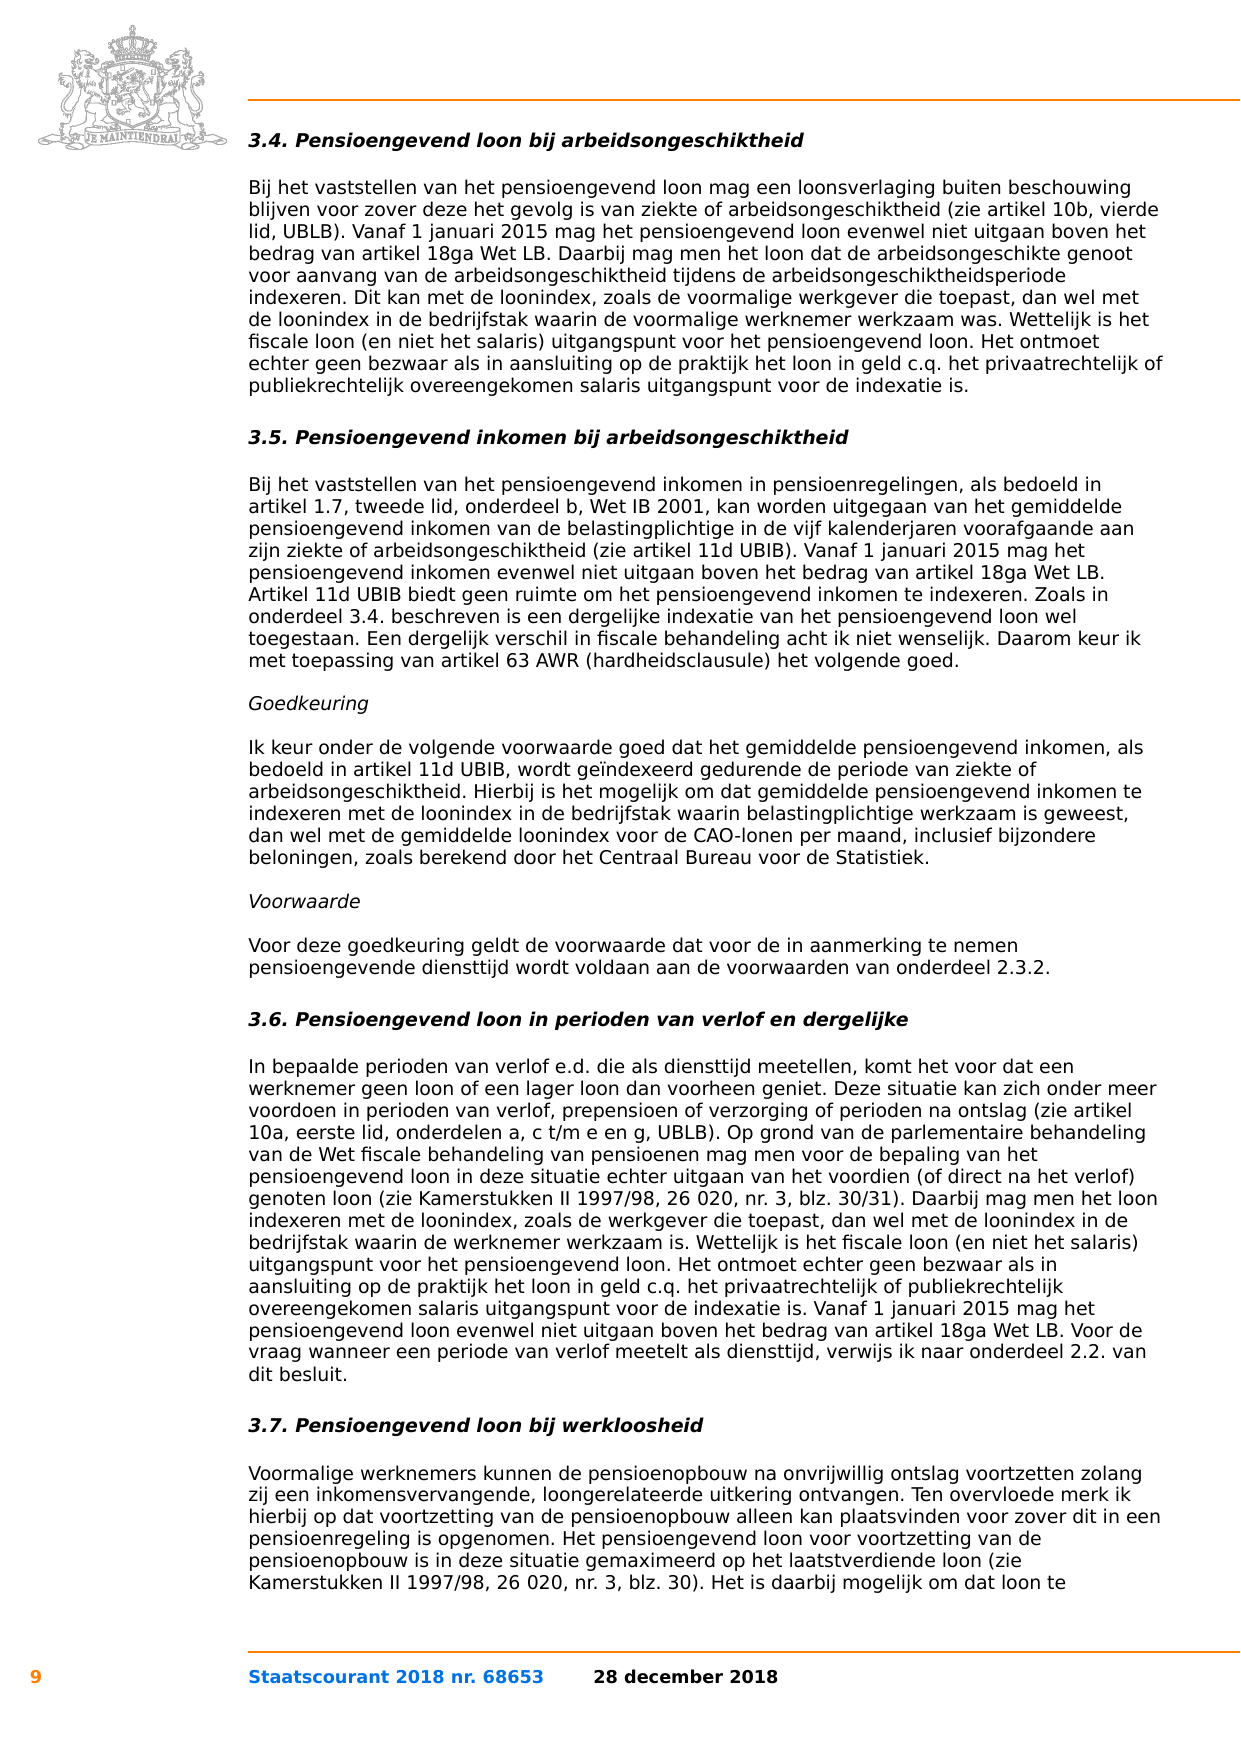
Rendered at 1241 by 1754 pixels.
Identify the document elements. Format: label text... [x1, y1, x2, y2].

subtitle 3.7. Pensioengevend loon bij werkloosheid [248, 1415, 1163, 1437]
text Voormalige werknemers kunnen de pensioenopbouw na onvrijwillig ontslag voortzetten zolang zij een inkomensvervangende, loongerelateerde uitkering ontvangen. Ten overvloede merk ik hierbij op dat voortzetting van de pensioenopbouw alleen kan plaatsvinden voor zover dit in een pensioenregeling is opgenomen. Het pensioengevend loon voor voortzetting van de pensioenopbouw is in deze situatie gemaximeerd op het laatstverdiende loon (zie Kamerstukken II 1997/98, 26 020, nr. 3, blz. 30). Het is daarbij mogelijk om dat loon te [248, 1462, 1163, 1594]
subtitle 3.5. Pensioengevend inkomen bij arbeidsongeschiktheid [248, 427, 1163, 449]
text Ik keur onder de volgende voorwaarde goed dat het gemiddelde pensioengevend inkomen, als bedoeld in artikel 11d UBIB, wordt geïndexeerd gedurende de periode van ziekte of arbeidsongeschiktheid. Hierbij is het mogelijk om dat gemiddelde pensioengevend inkomen te indexeren met de loonindex in de bedrijfstak waarin belastingplichtige werkzaam is geweest, dan wel met de gemiddelde loonindex voor de CAO-lonen per maand, inclusief bijzondere beloningen, zoals berekend door het Centraal Bureau voor de Statistiek. [248, 737, 1163, 869]
text In bepaalde perioden van verlof e.d. die als diensttijd meetellen, komt het voor dat een werknemer geen loon of een lager loon dan voorheen geniet. Deze situatie kan zich onder meer voordoen in perioden van verlof, prepensioen of verzorging of perioden na ontslag (zie artikel 10a, eerste lid, onderdelen a, c t/m e en g, UBLB). Op grond van de parlementaire behandeling van de Wet fiscale behandeling van pensioenen mag men voor de bepaling van het pensioengevend loon in deze situatie echter uitgaan van het voordien (of direct na het verlof) genoten loon (zie Kamerstukken II 1997/98, 26 020, nr. 3, blz. 30/31). Daarbij mag men het loon indexeren met de loonindex, zoals de werkgever die toepast, dan wel met de loonindex in de bedrijfstak waarin de werknemer werkzaam is. Wettelijk is het fiscale loon (en niet het salaris) uitgangspunt voor het pensioengevend loon. Het ontmoet echter geen bezwaar als in aansluiting op de praktijk het loon in geld c.q. het privaatrechtelijk of publiekrechtelijk overeengekomen salaris uitgangspunt voor de indexatie is. Vanaf 1 januari 2015 mag het pensioengevend loon evenwel niet uitgaan boven het bedrag van artikel 18ga Wet LB. Voor de vraag wanneer een periode van verlof meetelt als diensttijd, verwijs ik naar onderdeel 2.2. van dit besluit. [248, 1056, 1163, 1385]
subtitle 3.4. Pensioengevend loon bij arbeidsongeschiktheid [248, 130, 1163, 152]
subtitle Goedkeuring [248, 693, 1163, 715]
text Voor deze goedkeuring geldt de voorwaarde dat voor de in aanmerking te nemen pensioengevende diensttijd wordt voldaan aan de voorwaarden van onderdeel 2.3.2. [248, 935, 1163, 979]
text Artikel 11d UBIB biedt geen ruimte om het pensioengevend inkomen te indexeren. Zoals in onderdeel 3.4. beschreven is een dergelijke indexatie van het pensioengevend loon wel toegestaan. Een dergelijk verschil in fiscale behandeling acht ik niet wenselijk. Daarom keur ik met toepassing van artikel 63 AWR (hardheidsclausule) het volgende goed. [248, 583, 1163, 671]
picture [38, 25, 227, 150]
text Bij het vaststellen van het pensioengevend inkomen in pensioenregelingen, als bedoeld in artikel 1.7, tweede lid, onderdeel b, Wet IB 2001, kan worden uitgegaan van het gemiddelde pensioengevend inkomen van de belastingplichtige in de vijf kalenderjaren voorafgaande aan zijn ziekte of arbeidsongeschiktheid (zie artikel 11d UBIB). Vanaf 1 januari 2015 mag het pensioengevend inkomen evenwel niet uitgaan boven het bedrag van artikel 18ga Wet LB. [248, 474, 1163, 583]
subtitle 3.6. Pensioengevend loon in perioden van verlof en dergelijke [248, 1009, 1163, 1031]
text Bij het vaststellen van het pensioengevend loon mag een loonsverlaging buiten beschouwing blijven voor zover deze het gevolg is van ziekte of arbeidsongeschiktheid (zie artikel 10b, vierde lid, UBLB). Vanaf 1 januari 2015 mag het pensioengevend loon evenwel niet uitgaan boven het bedrag van artikel 18ga Wet LB. Daarbij mag men het loon dat de arbeidsongeschikte genoot voor aanvang van de arbeidsongeschiktheid tijdens de arbeidsongeschiktheidsperiode indexeren. Dit kan met de loonindex, zoals de voormalige werkgever die toepast, dan wel met de loonindex in de bedrijfstak waarin de voormalige werknemer werkzaam was. Wettelijk is het fiscale loon (en niet het salaris) uitgangspunt voor het pensioengevend loon. Het ontmoet echter geen bezwaar als in aansluiting op de praktijk het loon in geld c.q. het privaatrechtelijk of publiekrechtelijk overeengekomen salaris uitgangspunt voor de indexatie is. [248, 177, 1163, 397]
subtitle Voorwaarde [248, 891, 1163, 913]
